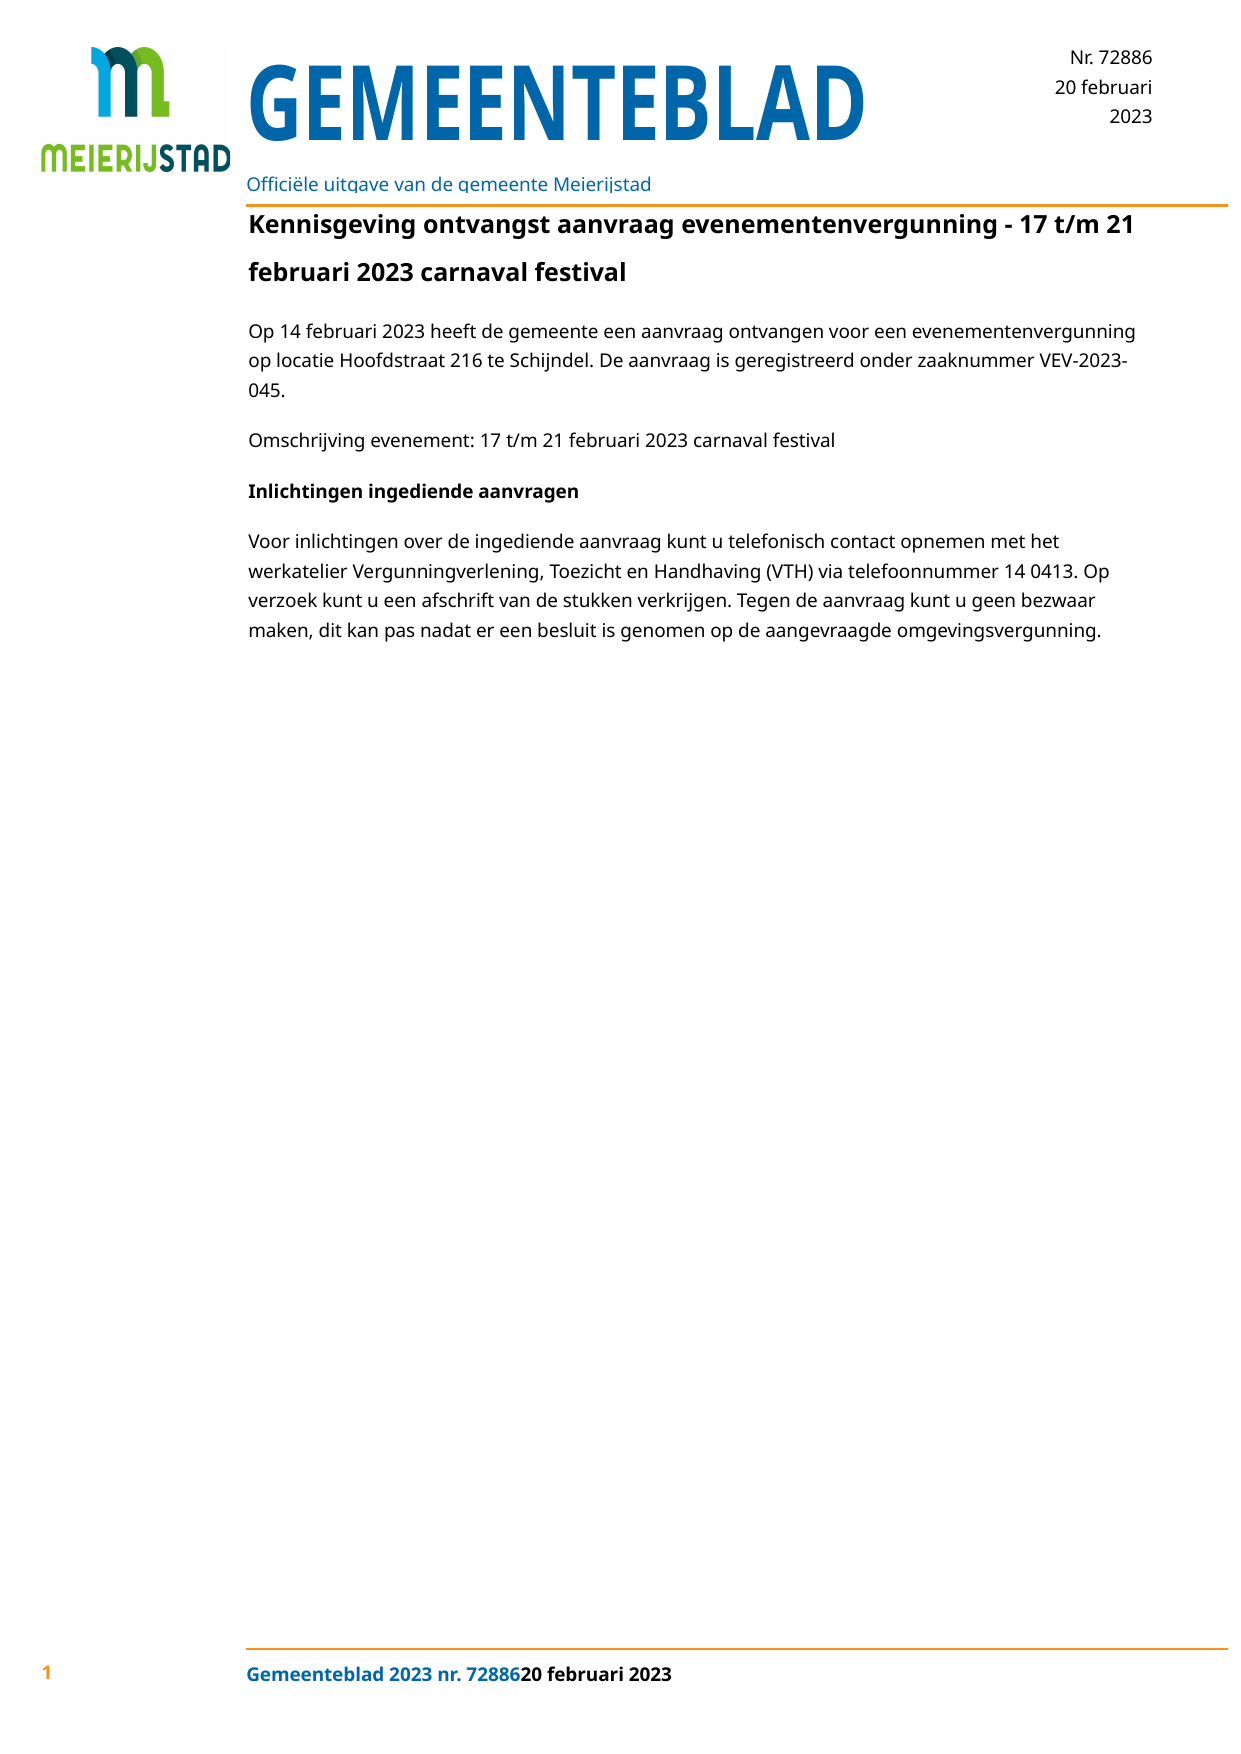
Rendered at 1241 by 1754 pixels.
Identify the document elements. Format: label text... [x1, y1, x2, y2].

text Omschrijving evenement: 17 t/m 21 februari 2023 carnaval festival [248, 427, 1152, 453]
text Voor inlichtingen over de ingediende aanvraag kunt u telefonisch contact opnemen met het werkatelier Vergunningverlening, Toezicht en Handhaving (VTH) via telefoonnummer 14 0413. Op verzoek kunt u een afschrift van de stukken verkrijgen. Tegen de aanvraag kunt u geen bezwaar maken, dit kan pas nadat er een besluit is genomen op de aangevraagde omgevingsvergunning. [248, 528, 1152, 643]
text Kennisgeving ontvangst aanvraag evenementenvergunning - 17 t/m 21 februari 2023 carnaval festival [248, 207, 1152, 288]
text Inlichtingen ingediende aanvragen [248, 478, 1152, 504]
picture [41, 47, 231, 172]
text Op 14 februari 2023 heeft de gemeente een aanvraag ontvangen voor een evenementenvergunning op locatie Hoofdstraat 216 te Schijndel. De aanvraag is geregistreerd onder zaaknummer VEV-2023-045. [248, 318, 1152, 403]
